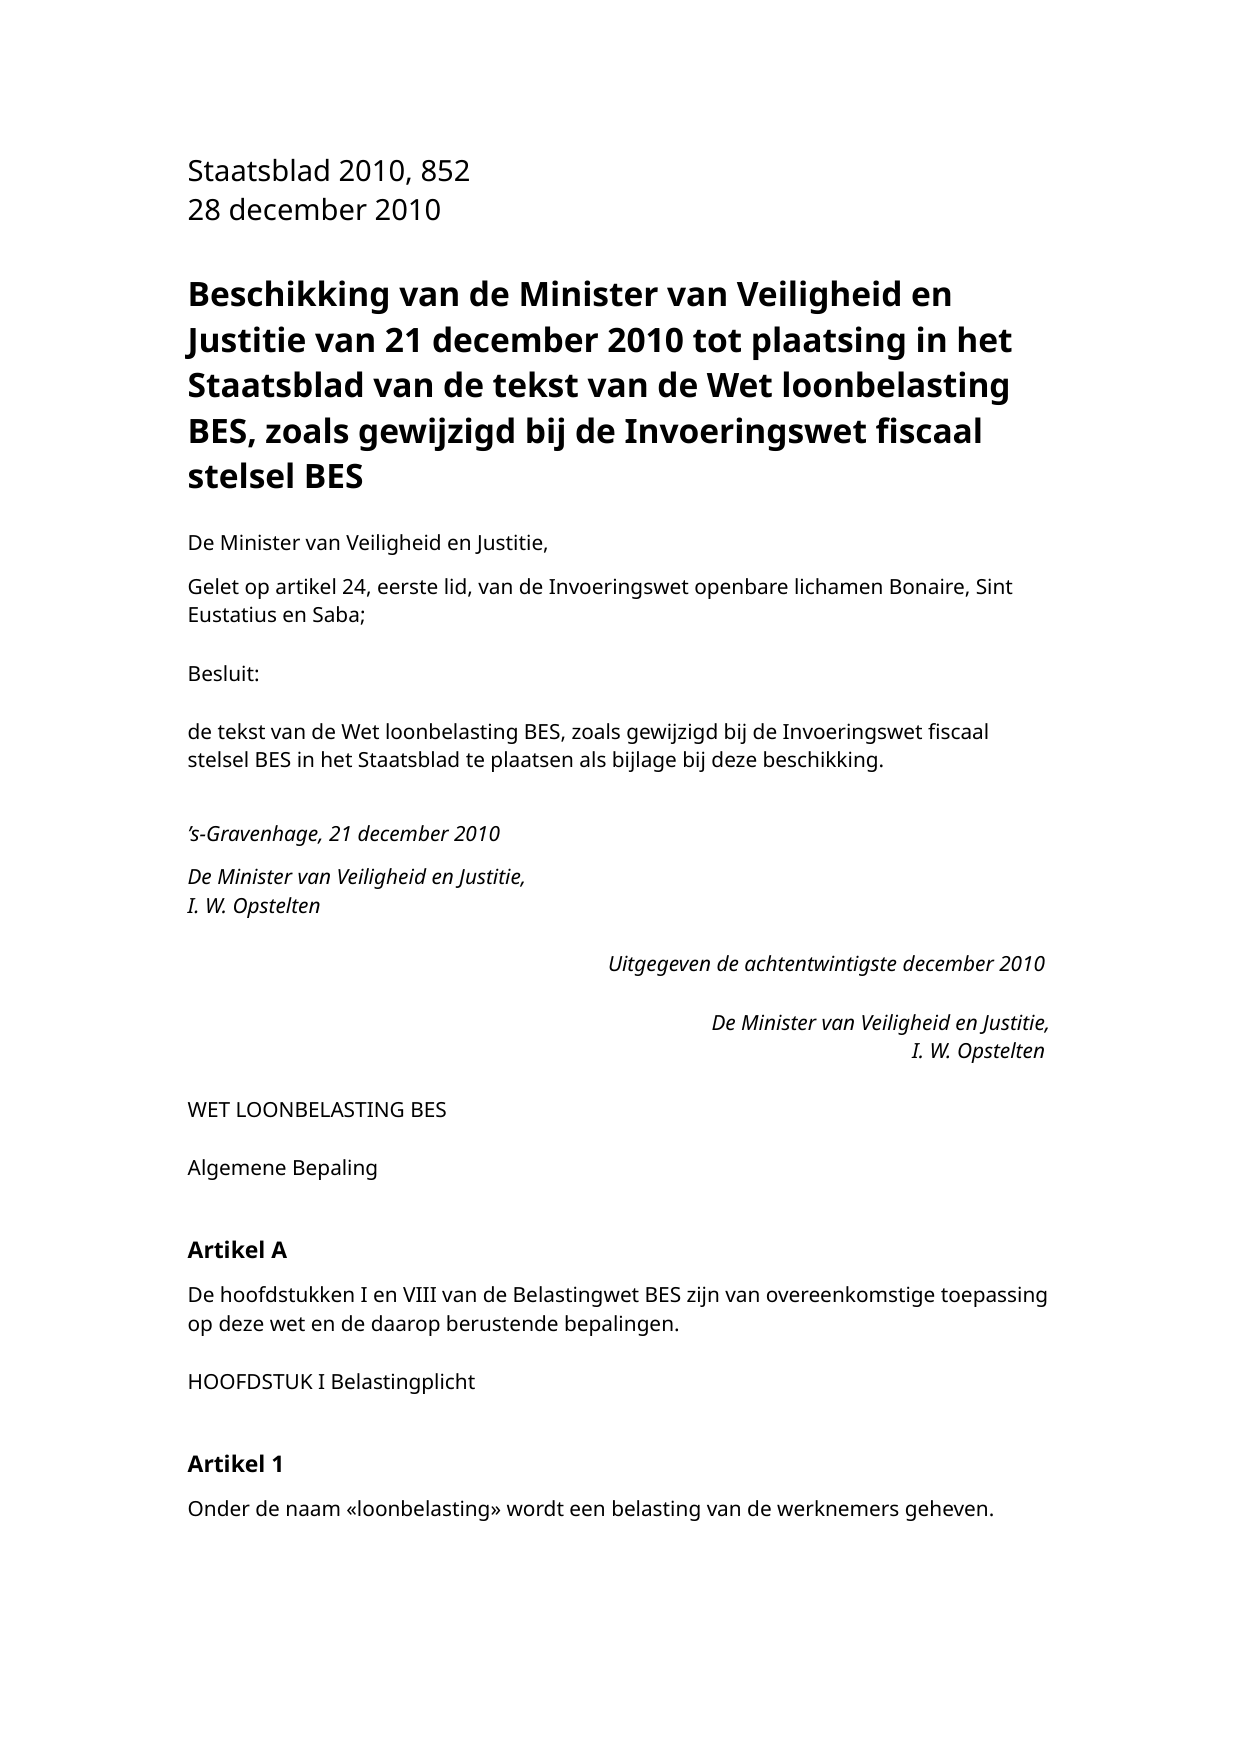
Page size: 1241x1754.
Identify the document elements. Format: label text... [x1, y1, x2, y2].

text De Minister van Veiligheid en Justitie, [187, 1008, 1053, 1036]
text de tekst van de Wet loonbelasting BES, zoals gewijzigd bij de Invoeringswet fiscaal stelsel BES in het Staatsblad te plaatsen als bijlage bij deze beschikking. [187, 717, 1053, 774]
text ’s-Gravenhage, 21 december 2010 [187, 819, 1053, 847]
subtitle WET LOONBELASTING BES [187, 1095, 1053, 1123]
subtitle Artikel A [187, 1234, 1053, 1265]
subtitle Beschikking van de Minister van Veiligheid en Justitie van 21 december 2010 tot plaatsing in het Staatsblad van de tekst van de Wet loonbelasting BES, zoals gewijzigd bij de Invoeringswet fiscaal stelsel BES [187, 271, 1053, 498]
text I. W. Opstelten [187, 891, 1053, 919]
text Besluit: [187, 659, 1053, 687]
subtitle Algemene Bepaling [187, 1153, 1053, 1182]
subtitle HOOFDSTUK I Belastingplicht [187, 1367, 1053, 1396]
text Staatsblad 2010, 852 [187, 150, 1053, 190]
text De hoofdstukken I en VIII van de Belastingwet BES zijn van overeenkomstige toepassing op deze wet en de daarop berustende bepalingen. [187, 1280, 1053, 1337]
text Onder de naam «loonbelasting» wordt een belasting van de werknemers geheven. [187, 1494, 1053, 1523]
text De Minister van Veiligheid en Justitie, [187, 528, 1053, 557]
text 28 december 2010 [187, 190, 1053, 229]
text De Minister van Veiligheid en Justitie, [187, 862, 1053, 891]
text I. W. Opstelten [187, 1036, 1053, 1065]
subtitle Artikel 1 [187, 1448, 1053, 1479]
text Uitgegeven de achtentwintigste december 2010 [187, 949, 1053, 978]
text Gelet op artikel 24, eerste lid, van de Invoeringswet openbare lichamen Bonaire, Sint Eustatius en Saba; [187, 572, 1053, 629]
